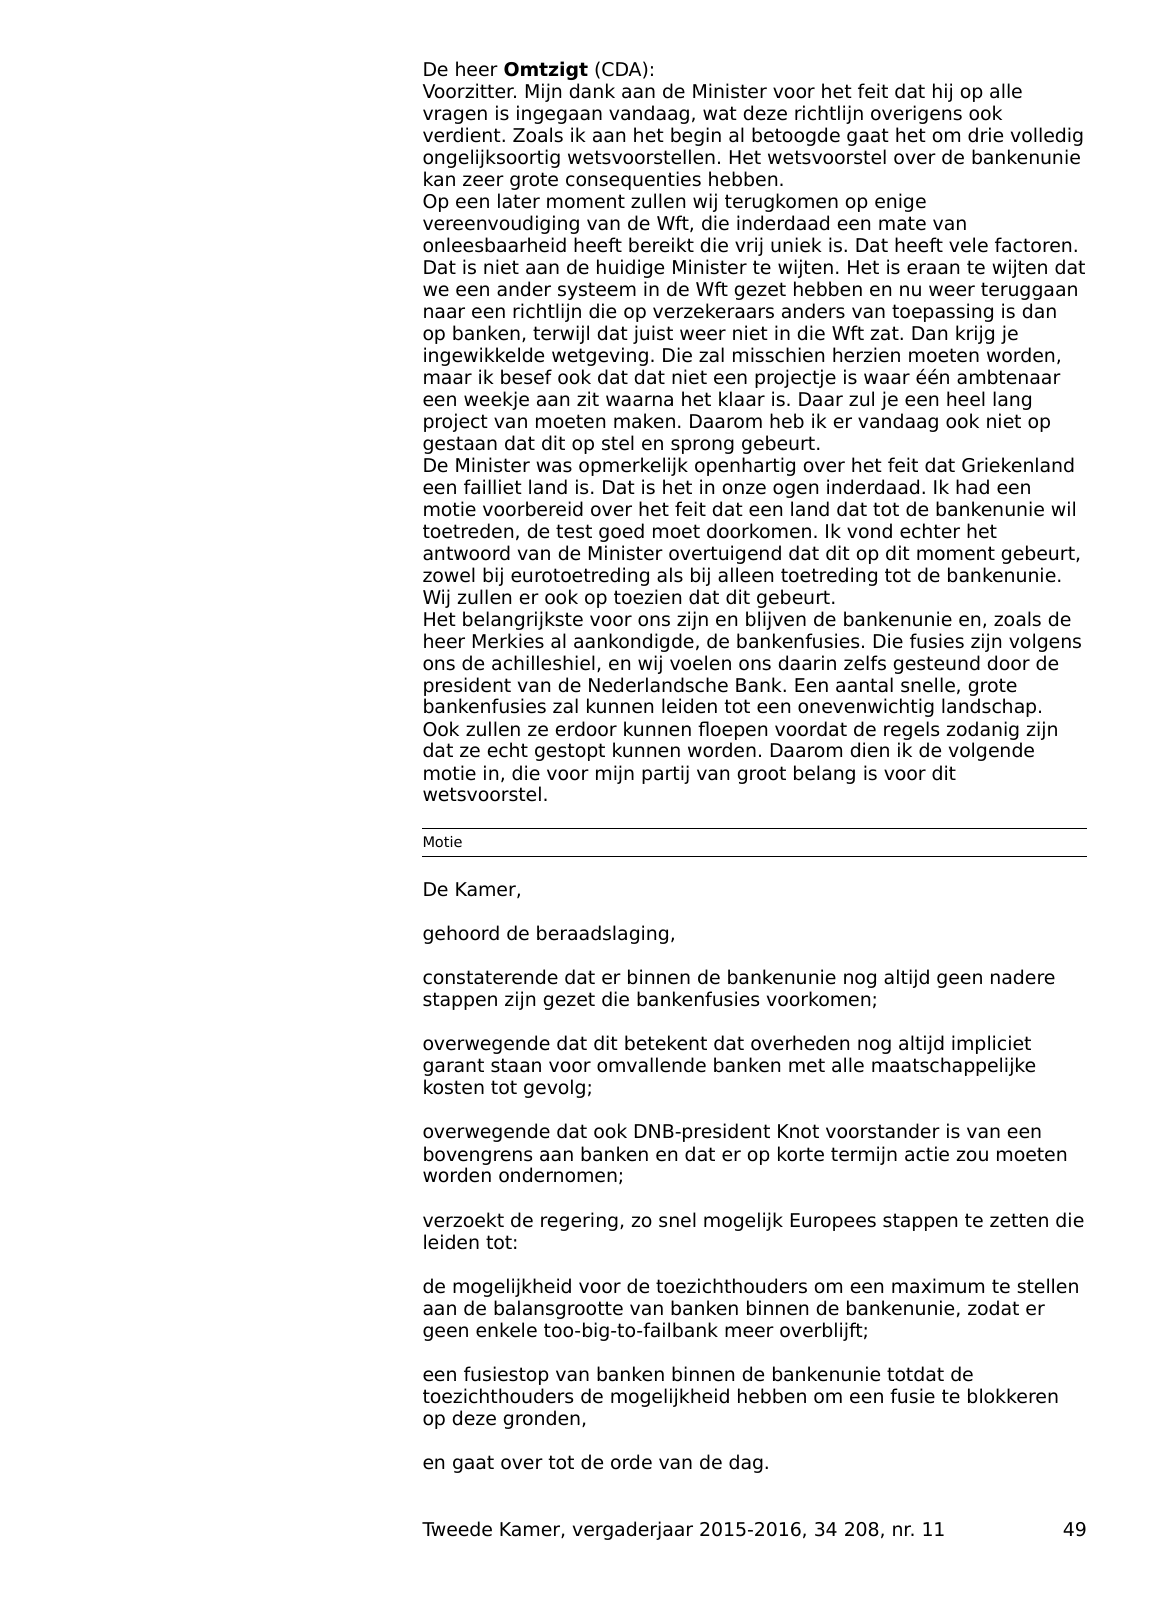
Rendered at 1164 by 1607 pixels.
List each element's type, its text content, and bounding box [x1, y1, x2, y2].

text overwegende dat dit betekent dat overheden nog altijd impliciet garant staan voor omvallende banken met alle maatschappelijke kosten tot gevolg; [422, 1033, 1087, 1099]
text De Minister was opmerkelijk openhartig over het feit dat Griekenland een failliet land is. Dat is het in onze ogen inderdaad. Ik had een motie voorbereid over het feit dat een land dat tot de bankenunie wil toetreden, de test goed moet doorkomen. Ik vond echter het antwoord van de Minister overtuigend dat dit op dit moment gebeurt, zowel bij eurotoetreding als bij alleen toetreding tot de bankenunie. Wij zullen er ook op toezien dat dit gebeurt. [422, 455, 1087, 608]
text overwegende dat ook DNB-president Knot voorstander is van een bovengrens aan banken en dat er op korte termijn actie zou moeten worden ondernomen; [422, 1121, 1087, 1187]
text Het belangrijkste voor ons zijn en blijven de bankenunie en, zoals de heer Merkies al aankondigde, de bankenfusies. Die fusies zijn volgens ons de achilleshiel, en wij voelen ons daarin zelfs gesteund door de president van de Nederlandsche Bank. Een aantal snelle, grote bankenfusies zal kunnen leiden tot een onevenwichtig landschap. Ook zullen ze erdoor kunnen floepen voordat de regels zodanig zijn dat ze echt gestopt kunnen worden. Daarom dien ik de volgende motie in, die voor mijn partij van groot belang is voor dit wetsvoorstel. [422, 608, 1087, 806]
text De Kamer, [422, 879, 1087, 901]
text Op een later moment zullen wij terugkomen op enige vereenvoudiging van de Wft, die inderdaad een mate van onleesbaarheid heeft bereikt die vrij uniek is. Dat heeft vele factoren. Dat is niet aan de huidige Minister te wijten. Het is eraan te wijten dat we een ander systeem in de Wft gezet hebben en nu weer teruggaan naar een richtlijn die op verzekeraars anders van toepassing is dan op banken, terwijl dat juist weer niet in die Wft zat. Dan krijg je ingewikkelde wetgeving. Die zal misschien herzien moeten worden, maar ik besef ook dat dat niet een projectje is waar één ambtenaar een weekje aan zit waarna het klaar is. Daar zul je een heel lang project van moeten maken. Daarom heb ik er vandaag ook niet op gestaan dat dit op stel en sprong gebeurt. [422, 191, 1087, 455]
text De heer Omtzigt (CDA): [422, 59, 1087, 81]
text gehoord de beraadslaging, [422, 923, 1087, 945]
text Voorzitter. Mijn dank aan de Minister voor het feit dat hij op alle vragen is ingegaan vandaag, wat deze richtlijn overigens ook verdient. Zoals ik aan het begin al betoogde gaat het om drie volledig ongelijksoortig wetsvoorstellen. Het wetsvoorstel over de bankenunie kan zeer grote consequenties hebben. [422, 81, 1087, 191]
text de mogelijkheid voor de toezichthouders om een maximum te stellen aan de balansgrootte van banken binnen de bankenunie, zodat er geen enkele too-big-to-failbank meer overblijft; [422, 1276, 1087, 1342]
text en gaat over tot de orde van de dag. [422, 1452, 1087, 1474]
text constaterende dat er binnen de bankenunie nog altijd geen nadere stappen zijn gezet die bankenfusies voorkomen; [422, 967, 1087, 1011]
text verzoekt de regering, zo snel mogelijk Europees stappen te zetten die leiden tot: [422, 1209, 1087, 1253]
text een fusiestop van banken binnen de bankenunie totdat de toezichthouders de mogelijkheid hebben om een fusie te blokkeren op deze gronden, [422, 1364, 1087, 1430]
table_header Motie [422, 829, 1087, 856]
